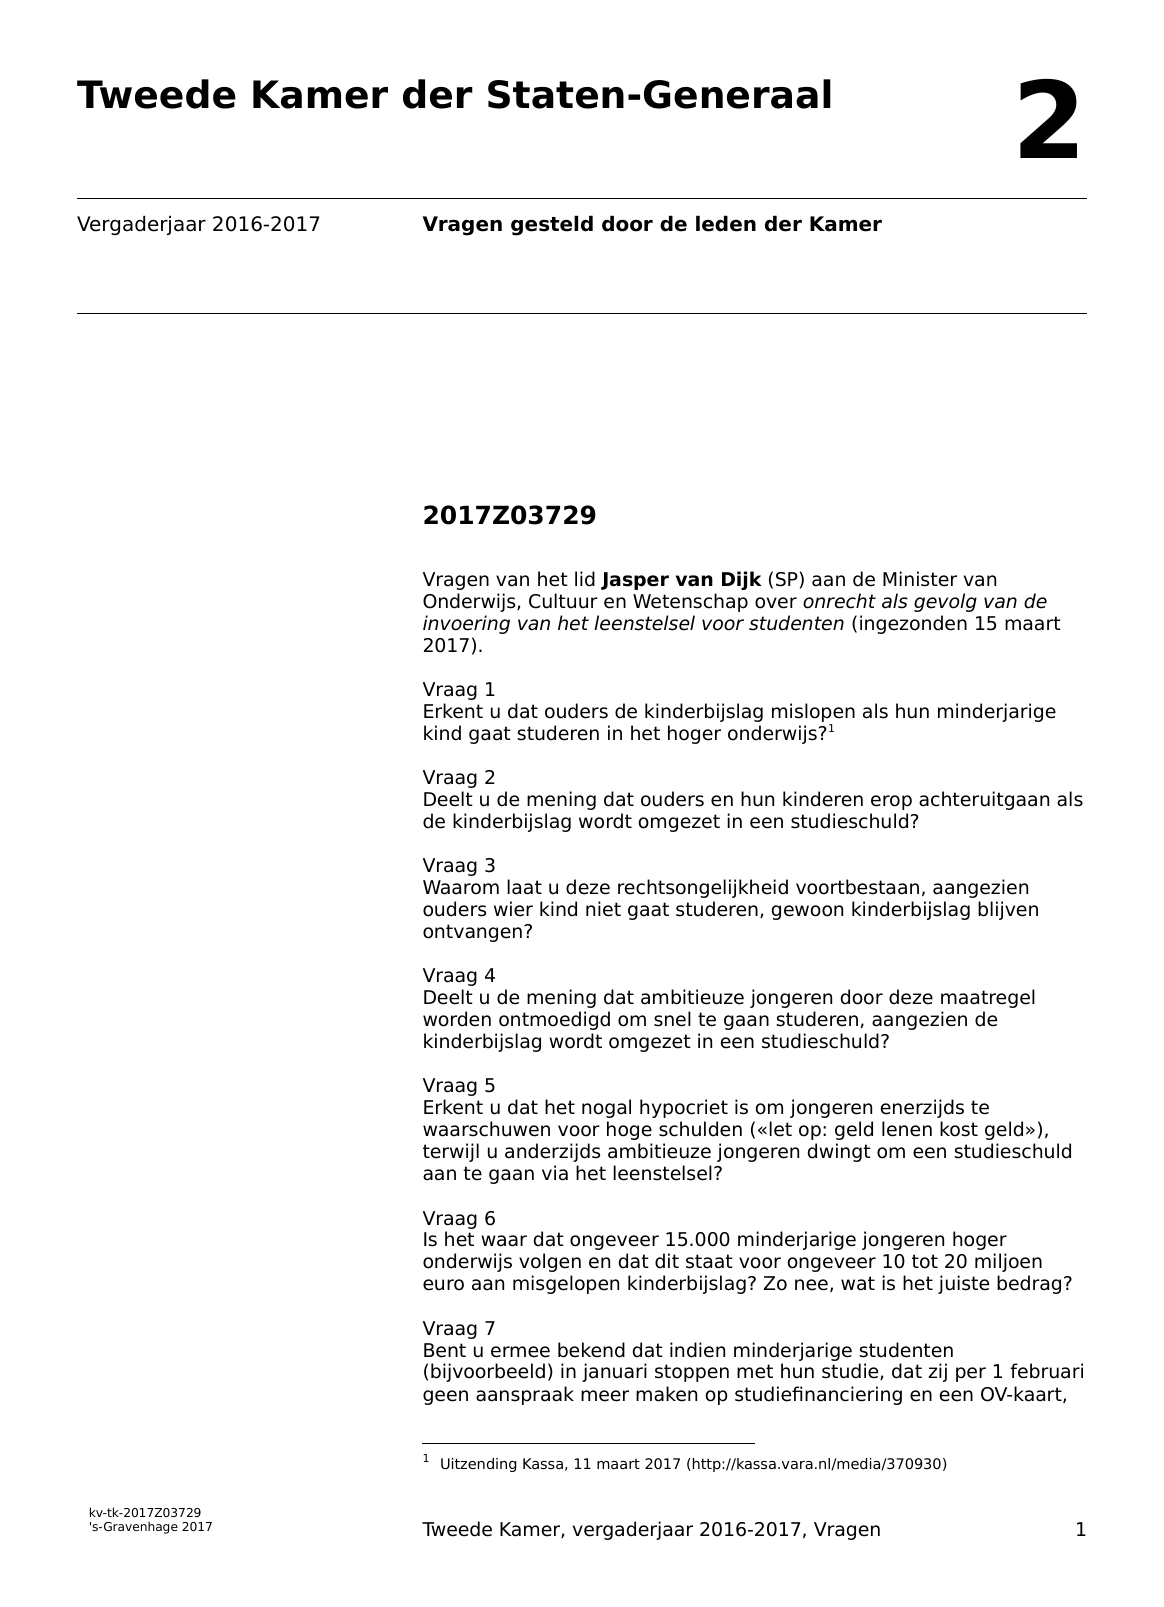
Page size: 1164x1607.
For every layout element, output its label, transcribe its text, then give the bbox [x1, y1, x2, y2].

text Uitzending Kassa, 11 maart 2017 (http://kassa.vara.nl/media/370930) [422, 1452, 1087, 1474]
table_cell Vragen gesteld door de leden der Kamer [422, 199, 1087, 313]
text Is het waar dat ongeveer 15.000 minderjarige jongeren hoger onderwijs volgen en dat dit staat voor ongeveer 10 tot 20 miljoen euro aan misgelopen kinderbijslag? Zo nee, wat is het juiste bedrag? [422, 1229, 1087, 1295]
text Vraag 6 [422, 1207, 1087, 1229]
text Bent u ermee bekend dat indien minderjarige studenten (bijvoorbeeld) in januari stoppen met hun studie, dat zij per 1 februari geen aanspraak meer maken op studiefinanciering en een OV-kaart, [422, 1339, 1087, 1405]
text kv-tk-2017Z03729 [88, 1506, 323, 1520]
text Vraag 7 [422, 1317, 1087, 1339]
text Erkent u dat het nogal hypocriet is om jongeren enerzijds te waarschuwen voor hoge schulden («let op: geld lenen kost geld»), terwijl u anderzijds ambitieuze jongeren dwingt om een studieschuld aan te gaan via het leenstelsel? [422, 1097, 1087, 1185]
text Waarom laat u deze rechtsongelijkheid voortbestaan, aangezien ouders wier kind niet gaat studeren, gewoon kinderbijslag blijven ontvangen? [422, 877, 1087, 943]
text Vraag 5 [422, 1075, 1087, 1097]
text Vraag 2 [422, 767, 1087, 789]
text Deelt u de mening dat ambitieuze jongeren door deze maatregel worden ontmoedigd om snel te gaan studeren, aangezien de kinderbijslag wordt omgezet in een studieschuld? [422, 987, 1087, 1053]
text 's-Gravenhage 2017 [88, 1520, 323, 1534]
text Deelt u de mening dat ouders en hun kinderen erop achteruitgaan als de kinderbijslag wordt omgezet in een studieschuld? [422, 789, 1087, 833]
text Vraag 4 [422, 965, 1087, 987]
text Vragen van het lid Jasper van Dijk (SP) aan de Minister van Onderwijs, Cultuur en Wetenschap over onrecht als gevolg van de invoering van het leenstelsel voor studenten (ingezonden 15 maart 2017). [422, 569, 1087, 657]
table_header Tweede Kamer der Staten-Generaal [77, 59, 886, 198]
table_cell Vergaderjaar 2016-2017 [77, 199, 422, 313]
table_header 2 [886, 59, 1087, 198]
text Vraag 3 [422, 855, 1087, 877]
text Vraag 1 [422, 679, 1087, 701]
text Erkent u dat ouders de kinderbijslag mislopen als hun minderjarige kind gaat studeren in het hoger onderwijs? [422, 701, 1087, 745]
text 2017Z03729 [422, 501, 1087, 531]
